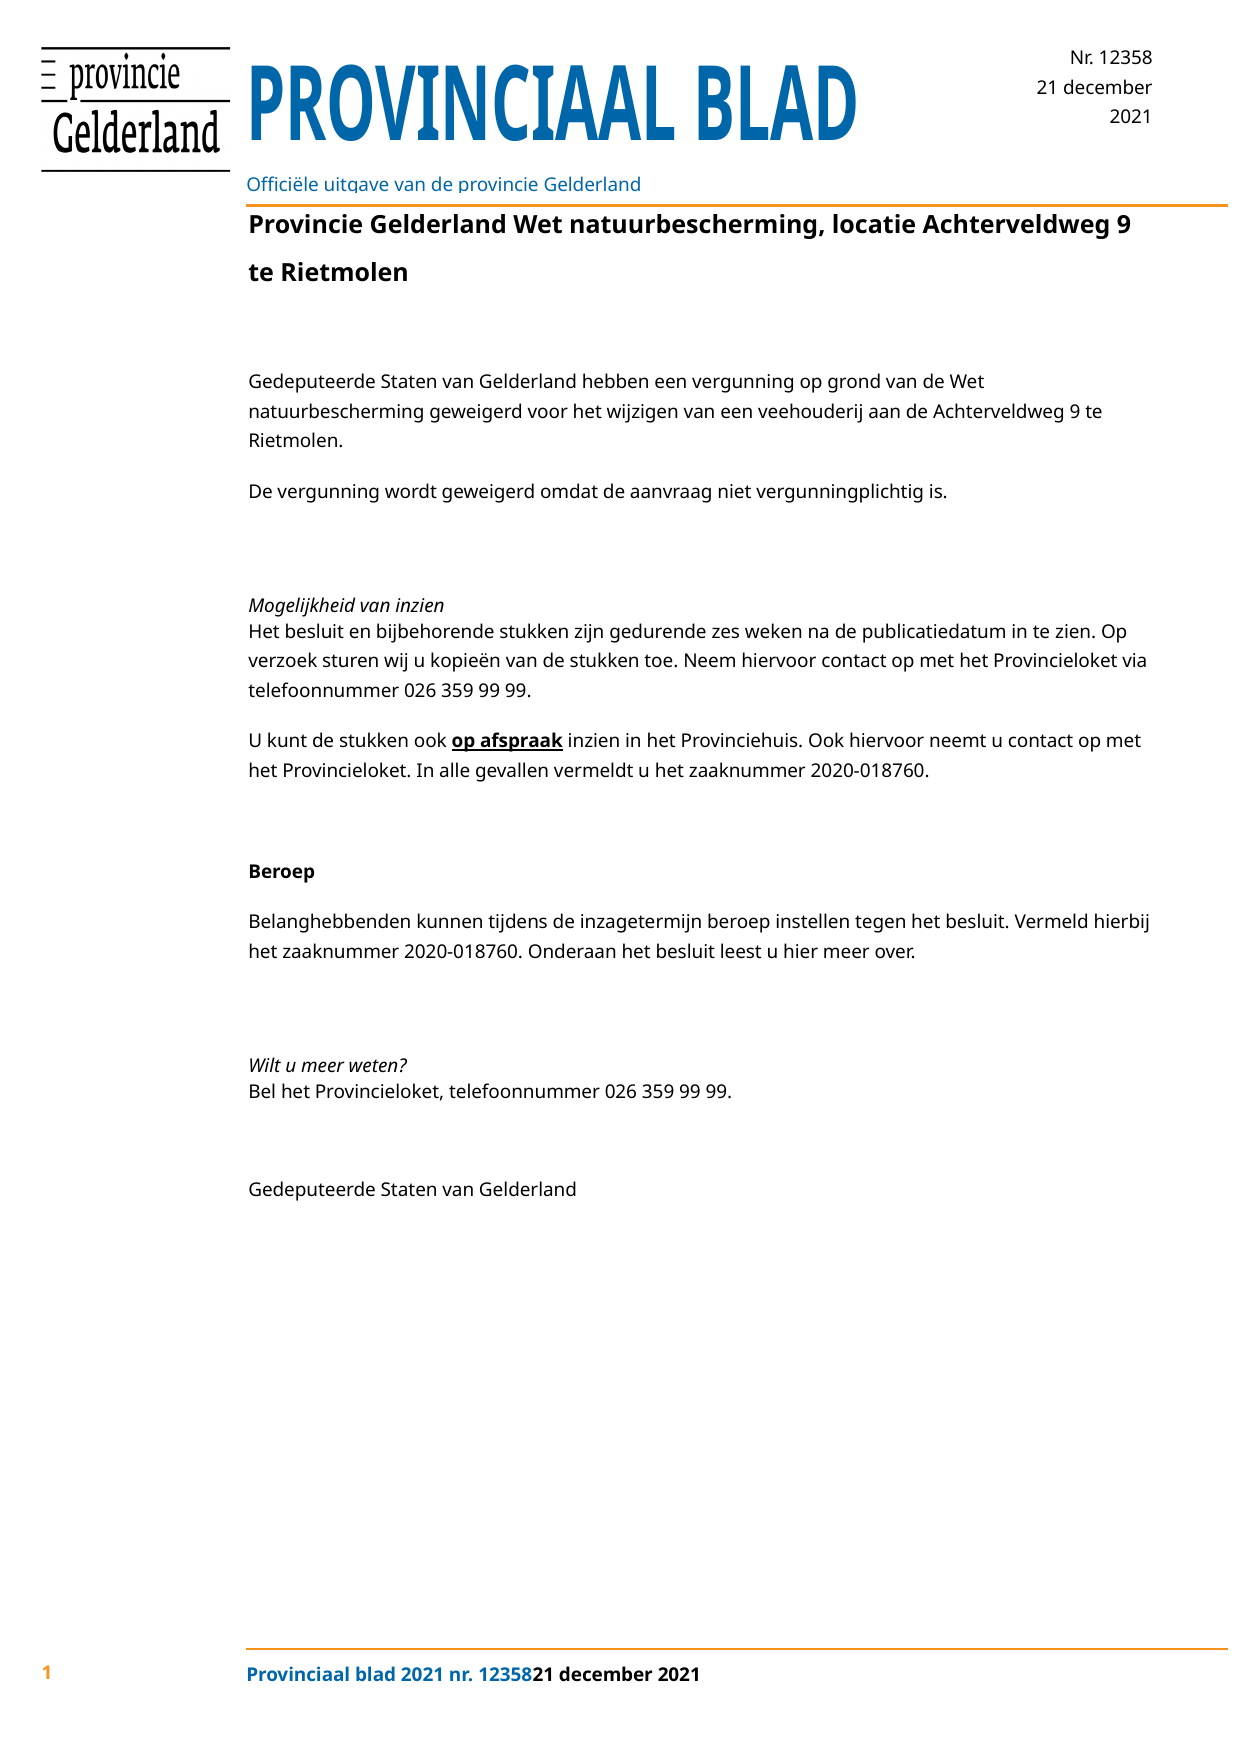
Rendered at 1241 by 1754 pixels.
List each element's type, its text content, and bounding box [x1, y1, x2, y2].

text Belanghebbenden kunnen tijdens de inzagetermijn beroep instellen tegen het besluit. Vermeld hierbij het zaaknummer 2020-018760. Onderaan het besluit leest u hier meer over. [248, 908, 1152, 964]
text Gedeputeerde Staten van Gelderland [248, 1176, 1152, 1202]
text U kunt de stukken ook op afspraak inzien in het Provinciehuis. Ook hiervoor neemt u contact op met het Provincieloket. In alle gevallen vermeldt u het zaaknummer 2020-018760. [248, 728, 1152, 783]
text Gedeputeerde Staten van Gelderland hebben een vergunning op grond van de Wet natuurbescherming geweigerd voor het wijzigen van een veehouderij aan de Achterveldweg 9 te Rietmolen. [248, 368, 1152, 453]
picture [41, 47, 231, 172]
text Het besluit en bijbehorende stukken zijn gedurende zes weken na de publicatiedatum in te zien. Op verzoek sturen wij u kopieën van de stukken toe. Neem hiervoor contact op met het Provincieloket via telefoonnummer 026 359 99 99. [248, 618, 1152, 703]
text Bel het Provincieloket, telefoonnummer 026 359 99 99. [248, 1078, 1152, 1104]
text De vergunning wordt geweigerd omdat de aanvraag niet vergunningplichtig is. [248, 478, 1152, 504]
text Provincie Gelderland Wet natuurbescherming, locatie Achterveldweg 9 te Rietmolen [248, 207, 1152, 288]
text Beroep [248, 858, 1152, 884]
text Wilt u meer weten? [248, 1052, 1152, 1078]
text Mogelijkheid van inzien [248, 592, 1152, 618]
